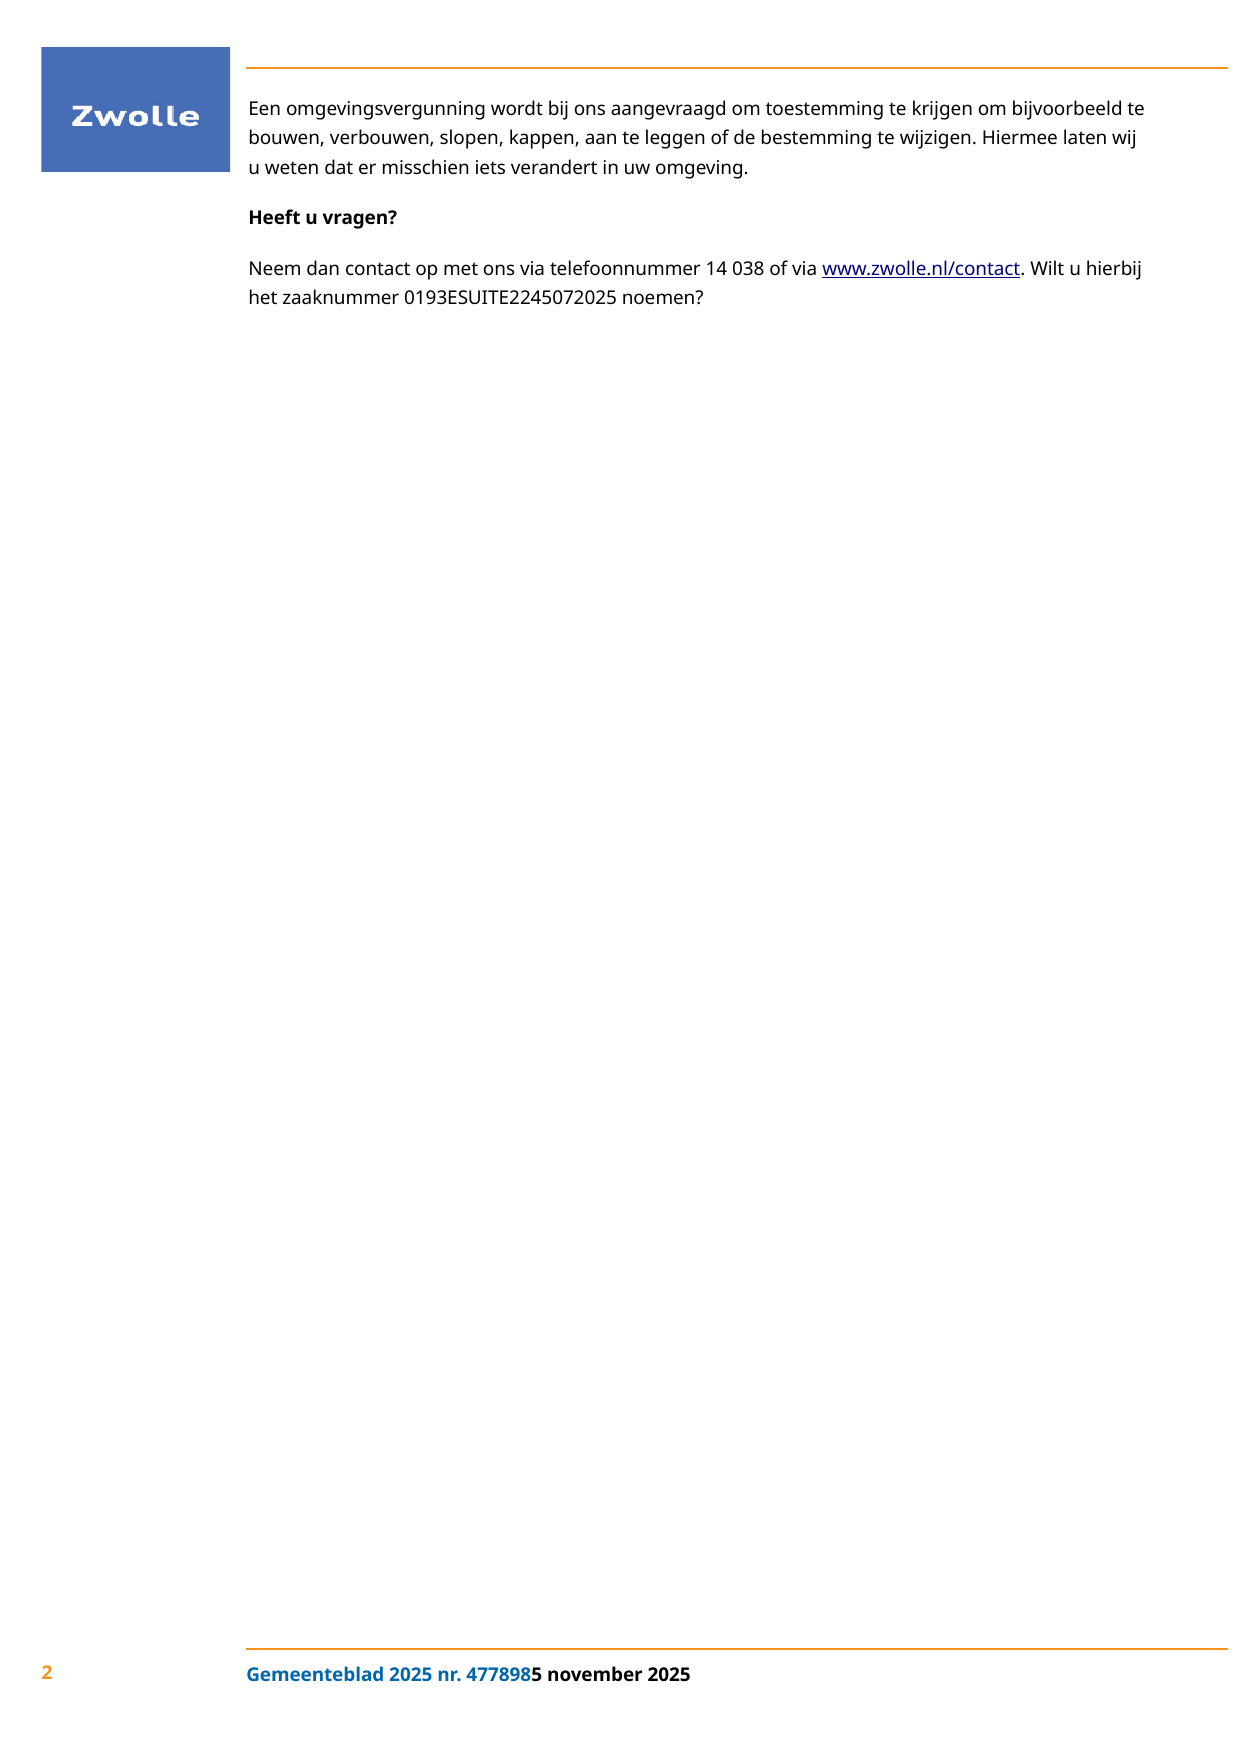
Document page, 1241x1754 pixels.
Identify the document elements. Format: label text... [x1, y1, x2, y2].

text Heeft u vragen? [248, 204, 1152, 230]
picture [41, 47, 231, 172]
text Een omgevingsvergunning wordt bij ons aangevraagd om toestemming te krijgen om bijvoorbeeld te bouwen, verbouwen, slopen, kappen, aan te leggen of de bestemming te wijzigen. Hiermee laten wij u weten dat er misschien iets verandert in uw omgeving. [248, 95, 1152, 180]
text Neem dan contact op met ons via telefoonnummer 14 038 of via www.zwolle.nl/contact. Wilt u hierbij het zaaknummer 0193ESUITE2245072025 noemen? [248, 255, 1152, 310]
